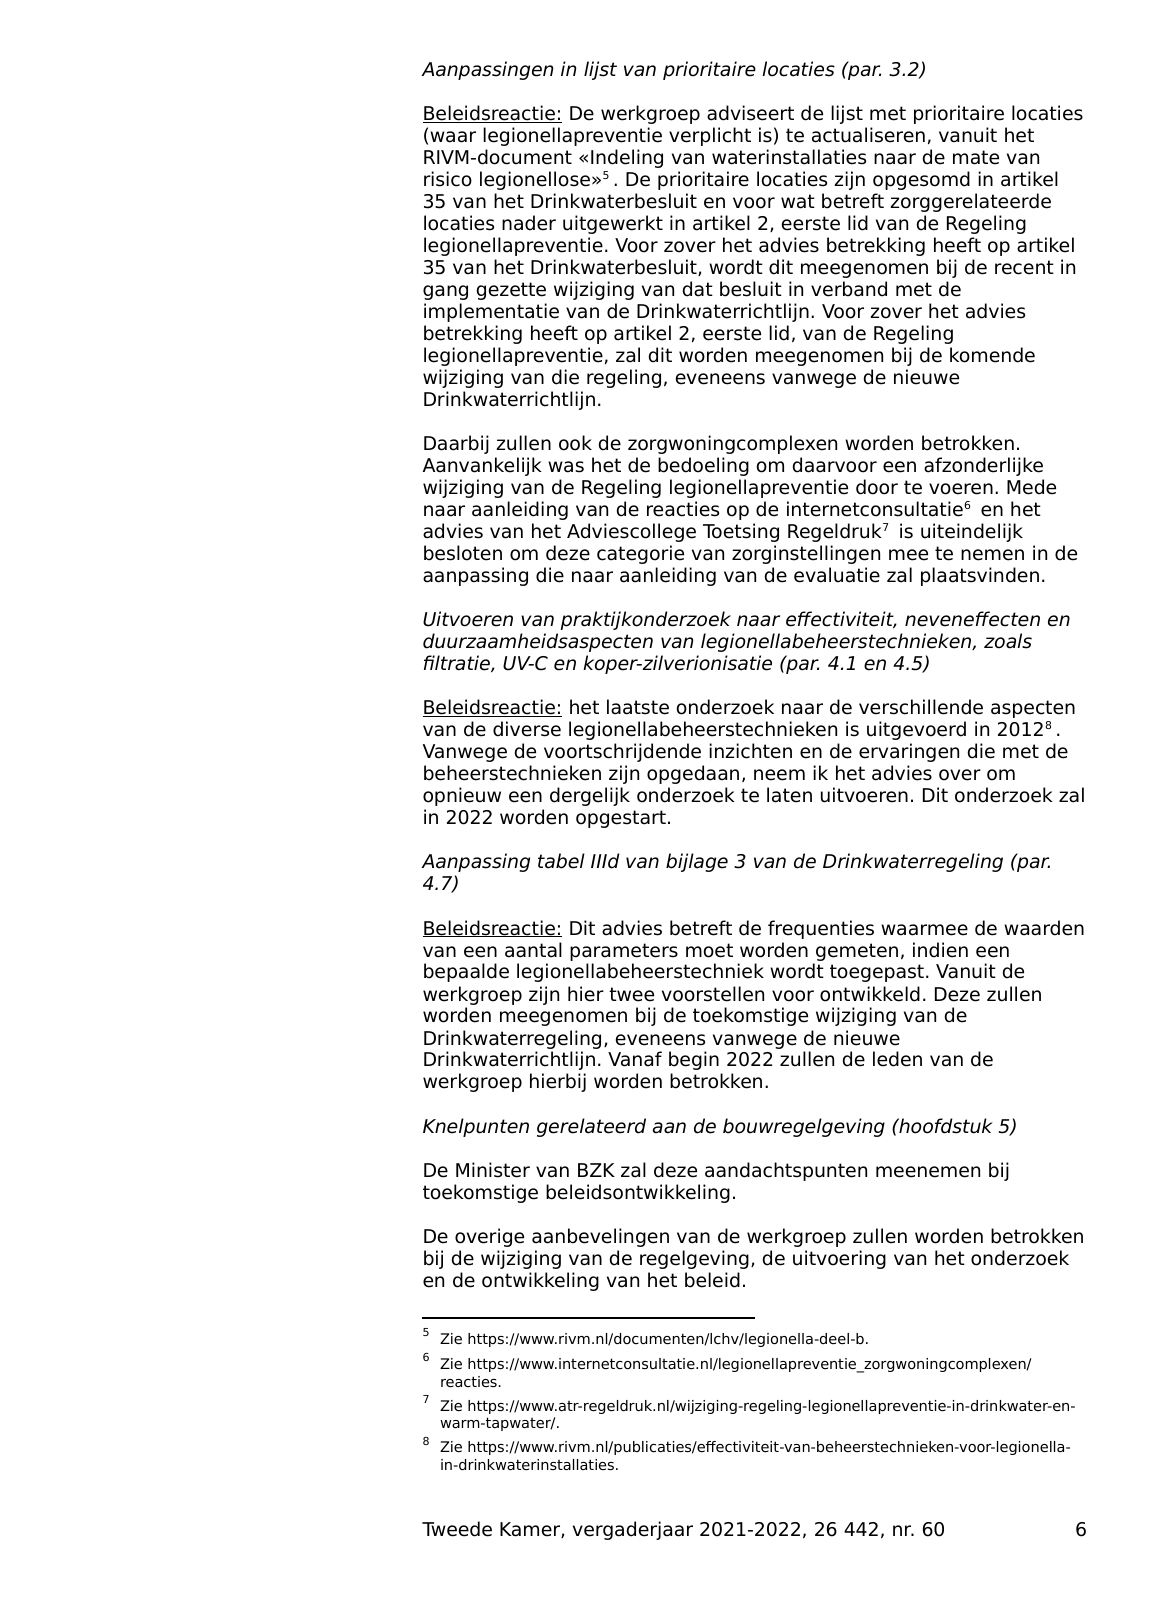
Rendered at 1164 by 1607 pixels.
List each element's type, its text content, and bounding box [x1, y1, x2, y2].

text Zie https://www.internetconsultatie.nl/legionellapreventie_zorgwoningcomplexen/reacties. [422, 1352, 1087, 1391]
subtitle Uitvoeren van praktijkonderzoek naar effectiviteit, neveneffecten en duurzaamheidsaspecten van legionellabeheerstechnieken, zoals filtratie, UV-C en koper-zilverionisatie (par. 4.1 en 4.5) [422, 609, 1087, 675]
text Zie https://www.atr-regeldruk.nl/wijziging-regeling-legionellapreventie-in-drinkwater-en-warm-tapwater/. [422, 1393, 1087, 1432]
text Beleidsreactie: het laatste onderzoek naar de verschillende aspecten van de diverse legionellabeheerstechnieken is uitgevoerd in 2012. Vanwege de voortschrijdende inzichten en de ervaringen die met de beheerstechnieken zijn opgedaan, neem ik het advies over om opnieuw een dergelijk onderzoek te laten uitvoeren. Dit onderzoek zal in 2022 worden opgestart. [422, 697, 1087, 829]
text De Minister van BZK zal deze aandachtspunten meenemen bij toekomstige beleidsontwikkeling. [422, 1160, 1087, 1204]
text Beleidsreactie: Dit advies betreft de frequenties waarmee de waarden van een aantal parameters moet worden gemeten, indien een bepaalde legionellabeheerstechniek wordt toegepast. Vanuit de werkgroep zijn hier twee voorstellen voor ontwikkeld. Deze zullen worden meegenomen bij de toekomstige wijziging van de Drinkwaterregeling, eveneens vanwege de nieuwe Drinkwaterrichtlijn. Vanaf begin 2022 zullen de leden van de werkgroep hierbij worden betrokken. [422, 917, 1087, 1093]
subtitle Knelpunten gerelateerd aan de bouwregelgeving (hoofdstuk 5) [422, 1116, 1087, 1137]
text Zie https://www.rivm.nl/publicaties/effectiviteit-van-beheerstechnieken-voor-legionella-in-drinkwaterinstallaties. [422, 1435, 1087, 1474]
text De overige aanbevelingen van de werkgroep zullen worden betrokken bij de wijziging van de regelgeving, de uitvoering van het onderzoek en de ontwikkeling van het beleid. [422, 1226, 1087, 1292]
subtitle Aanpassingen in lijst van prioritaire locaties (par. 3.2) [422, 59, 1087, 81]
subtitle Aanpassing tabel IIId van bijlage 3 van de Drinkwaterregeling (par. 4.7) [422, 851, 1087, 895]
text Zie https://www.rivm.nl/documenten/lchv/legionella-deel-b. [422, 1327, 1087, 1349]
text Daarbij zullen ook de zorgwoningcomplexen worden betrokken. Aanvankelijk was het de bedoeling om daarvoor een afzonderlijke wijziging van de Regeling legionellapreventie door te voeren. Mede naar aanleiding van de reacties op de internetconsultatie en het advies van het Adviescollege Toetsing Regeldruk is uiteindelijk besloten om deze categorie van zorginstellingen mee te nemen in de aanpassing die naar aanleiding van de evaluatie zal plaatsvinden. [422, 433, 1087, 587]
text Beleidsreactie: De werkgroep adviseert de lijst met prioritaire locaties (waar legionellapreventie verplicht is) te actualiseren, vanuit het RIVM-document «Indeling van waterinstallaties naar de mate van risico legionellose». De prioritaire locaties zijn opgesomd in artikel 35 van het Drinkwaterbesluit en voor wat betreft zorggerelateerde locaties nader uitgewerkt in artikel 2, eerste lid van de Regeling legionellapreventie. Voor zover het advies betrekking heeft op artikel 35 van het Drinkwaterbesluit, wordt dit meegenomen bij de recent in gang gezette wijziging van dat besluit in verband met de implementatie van de Drinkwaterrichtlijn. Voor zover het advies betrekking heeft op artikel 2, eerste lid, van de Regeling legionellapreventie, zal dit worden meegenomen bij de komende wijziging van die regeling, eveneens vanwege de nieuwe Drinkwaterrichtlijn. [422, 103, 1087, 411]
